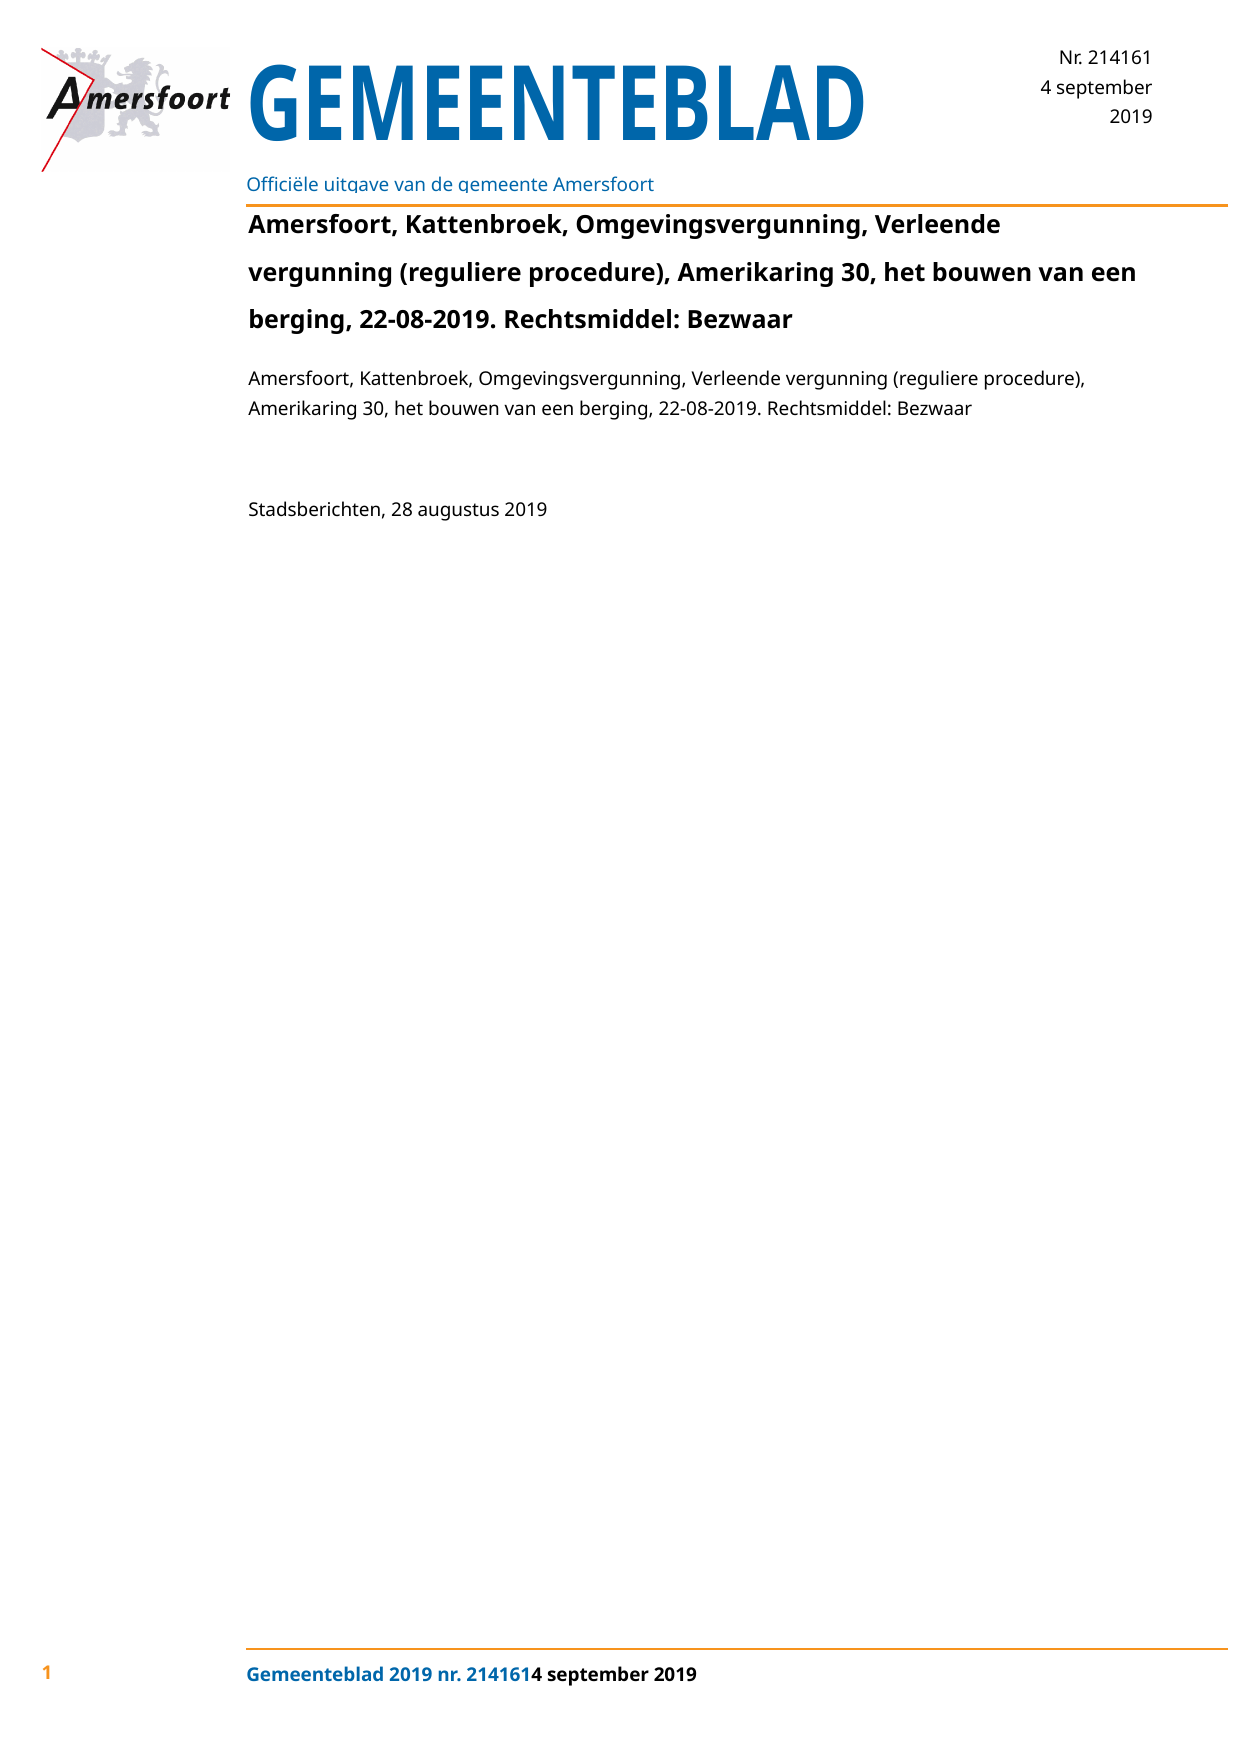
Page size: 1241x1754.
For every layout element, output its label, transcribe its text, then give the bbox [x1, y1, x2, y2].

text Amersfoort, Kattenbroek, Omgevingsvergunning, Verleende vergunning (reguliere procedure), Amerikaring 30, het bouwen van een berging, 22-08-2019. Rechtsmiddel: Bezwaar [248, 207, 1152, 336]
text Stadsberichten, 28 augustus 2019 [248, 496, 1152, 522]
text Amersfoort, Kattenbroek, Omgevingsvergunning, Verleende vergunning (reguliere procedure), Amerikaring 30, het bouwen van een berging, 22-08-2019. Rechtsmiddel: Bezwaar [248, 366, 1152, 421]
picture [41, 47, 231, 172]
